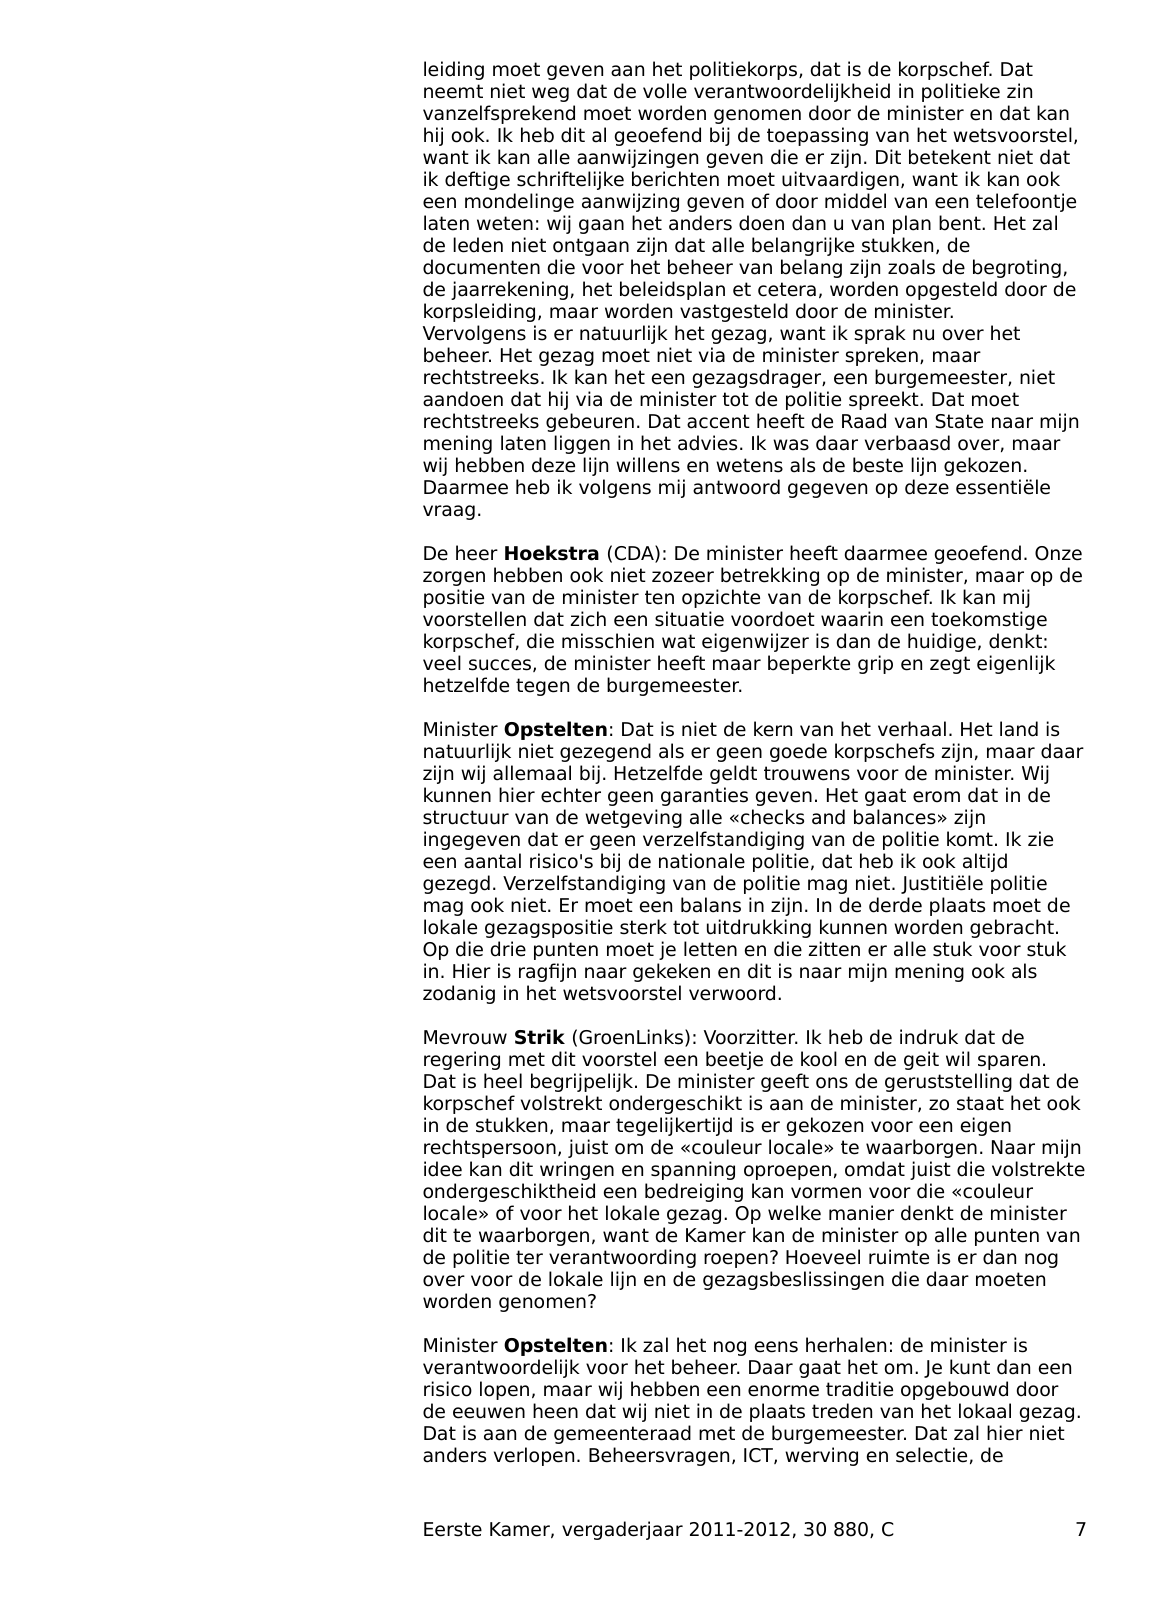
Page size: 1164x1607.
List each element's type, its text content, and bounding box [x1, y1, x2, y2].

text Minister Opstelten: Dat is niet de kern van het verhaal. Het land is natuurlijk niet gezegend als er geen goede korpschefs zijn, maar daar zijn wij allemaal bij. Hetzelfde geldt trouwens voor de minister. Wij kunnen hier echter geen garanties geven. Het gaat erom dat in de structuur van de wetgeving alle «checks and balances» zijn ingegeven dat er geen verzelfstandiging van de politie komt. Ik zie een aantal risico's bij de nationale politie, dat heb ik ook altijd gezegd. Verzelfstandiging van de politie mag niet. Justitiële politie mag ook niet. Er moet een balans in zijn. In de derde plaats moet de lokale gezagspositie sterk tot uitdrukking kunnen worden gebracht. Op die drie punten moet je letten en die zitten er alle stuk voor stuk in. Hier is ragfijn naar gekeken en dit is naar mijn mening ook als zodanig in het wetsvoorstel verwoord. [422, 719, 1087, 1004]
text Vervolgens is er natuurlijk het gezag, want ik sprak nu over het beheer. Het gezag moet niet via de minister spreken, maar rechtstreeks. Ik kan het een gezagsdrager, een burgemeester, niet aandoen dat hij via de minister tot de politie spreekt. Dat moet rechtstreeks gebeuren. Dat accent heeft de Raad van State naar mijn mening laten liggen in het advies. Ik was daar verbaasd over, maar wij hebben deze lijn willens en wetens als de beste lijn gekozen. Daarmee heb ik volgens mij antwoord gegeven op deze essentiële vraag. [422, 323, 1087, 521]
text Minister Opstelten: Ik zal het nog eens herhalen: de minister is verantwoordelijk voor het beheer. Daar gaat het om. Je kunt dan een risico lopen, maar wij hebben een enorme traditie opgebouwd door de eeuwen heen dat wij niet in de plaats treden van het lokaal gezag. Dat is aan de gemeenteraad met de burgemeester. Dat zal hier niet anders verlopen. Beheersvragen, ICT, werving en selectie, de [422, 1335, 1087, 1467]
text Mevrouw Strik (GroenLinks): Voorzitter. Ik heb de indruk dat de regering met dit voorstel een beetje de kool en de geit wil sparen. Dat is heel begrijpelijk. De minister geeft ons de geruststelling dat de korpschef volstrekt ondergeschikt is aan de minister, zo staat het ook in de stukken, maar tegelijkertijd is er gekozen voor een eigen rechtspersoon, juist om de «couleur locale» te waarborgen. Naar mijn idee kan dit wringen en spanning oproepen, omdat juist die volstrekte ondergeschiktheid een bedreiging kan vormen voor die «couleur locale» of voor het lokale gezag. Op welke manier denkt de minister dit te waarborgen, want de Kamer kan de minister op alle punten van de politie ter verantwoording roepen? Hoeveel ruimte is er dan nog over voor de lokale lijn en de gezagsbeslissingen die daar moeten worden genomen? [422, 1027, 1087, 1312]
text leiding moet geven aan het politiekorps, dat is de korpschef. Dat neemt niet weg dat de volle verantwoordelijkheid in politieke zin vanzelfsprekend moet worden genomen door de minister en dat kan hij ook. Ik heb dit al geoefend bij de toepassing van het wetsvoorstel, want ik kan alle aanwijzingen geven die er zijn. Dit betekent niet dat ik deftige schriftelijke berichten moet uitvaardigen, want ik kan ook een mondelinge aanwijzing geven of door middel van een telefoontje laten weten: wij gaan het anders doen dan u van plan bent. Het zal de leden niet ontgaan zijn dat alle belangrijke stukken, de documenten die voor het beheer van belang zijn zoals de begroting, de jaarrekening, het beleidsplan et cetera, worden opgesteld door de korpsleiding, maar worden vastgesteld door de minister. [422, 59, 1087, 323]
text De heer Hoekstra (CDA): De minister heeft daarmee geoefend. Onze zorgen hebben ook niet zozeer betrekking op de minister, maar op de positie van de minister ten opzichte van de korpschef. Ik kan mij voorstellen dat zich een situatie voordoet waarin een toekomstige korpschef, die misschien wat eigenwijzer is dan de huidige, denkt: veel succes, de minister heeft maar beperkte grip en zegt eigenlijk hetzelfde tegen de burgemeester. [422, 543, 1087, 697]
